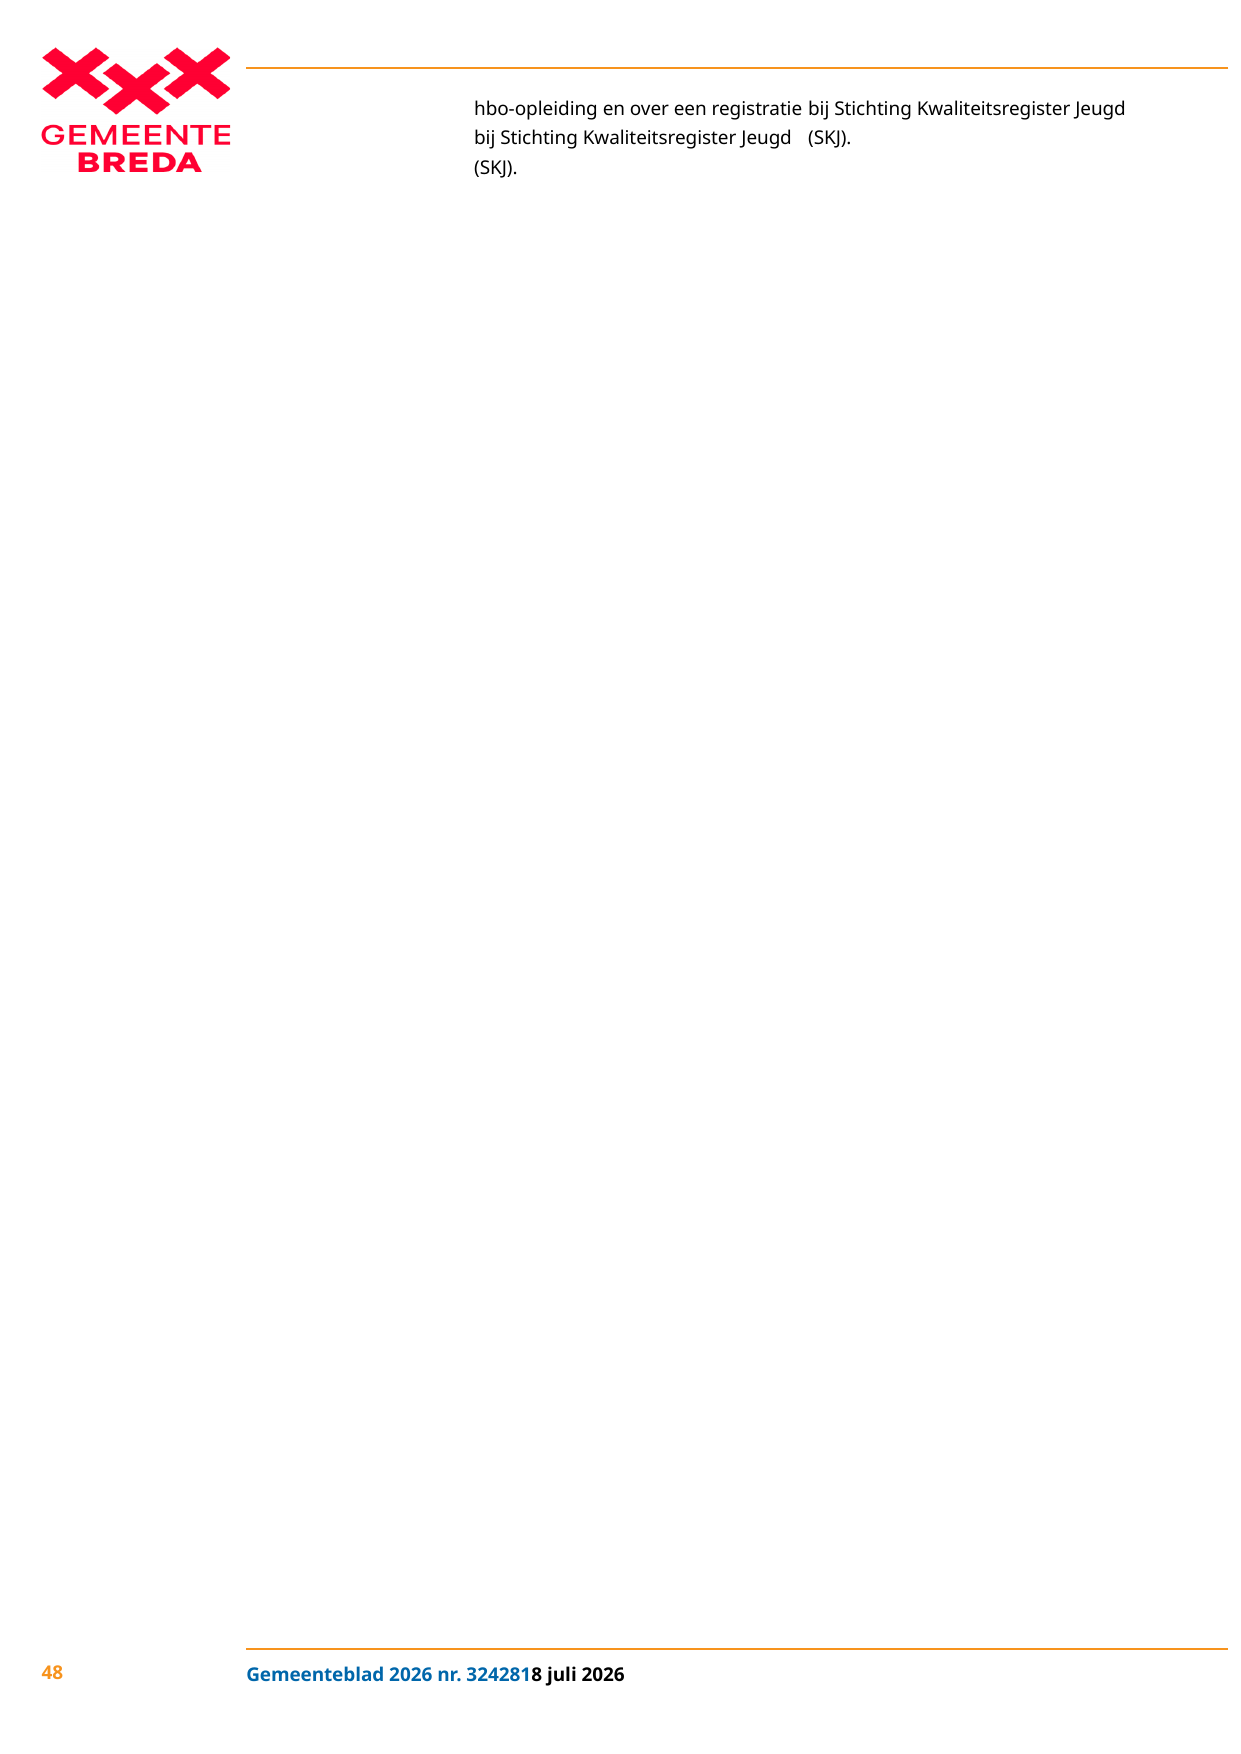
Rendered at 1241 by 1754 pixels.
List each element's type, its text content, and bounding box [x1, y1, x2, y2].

table_cell hbo-opleiding en over een registratie bij Stichting Kwaliteitsregister Jeugd (SKJ). [474, 95, 808, 180]
table_cell [248, 95, 474, 180]
table_cell bij Stichting Kwaliteitsregister Jeugd (SKJ). [808, 95, 1152, 180]
picture [41, 47, 231, 172]
